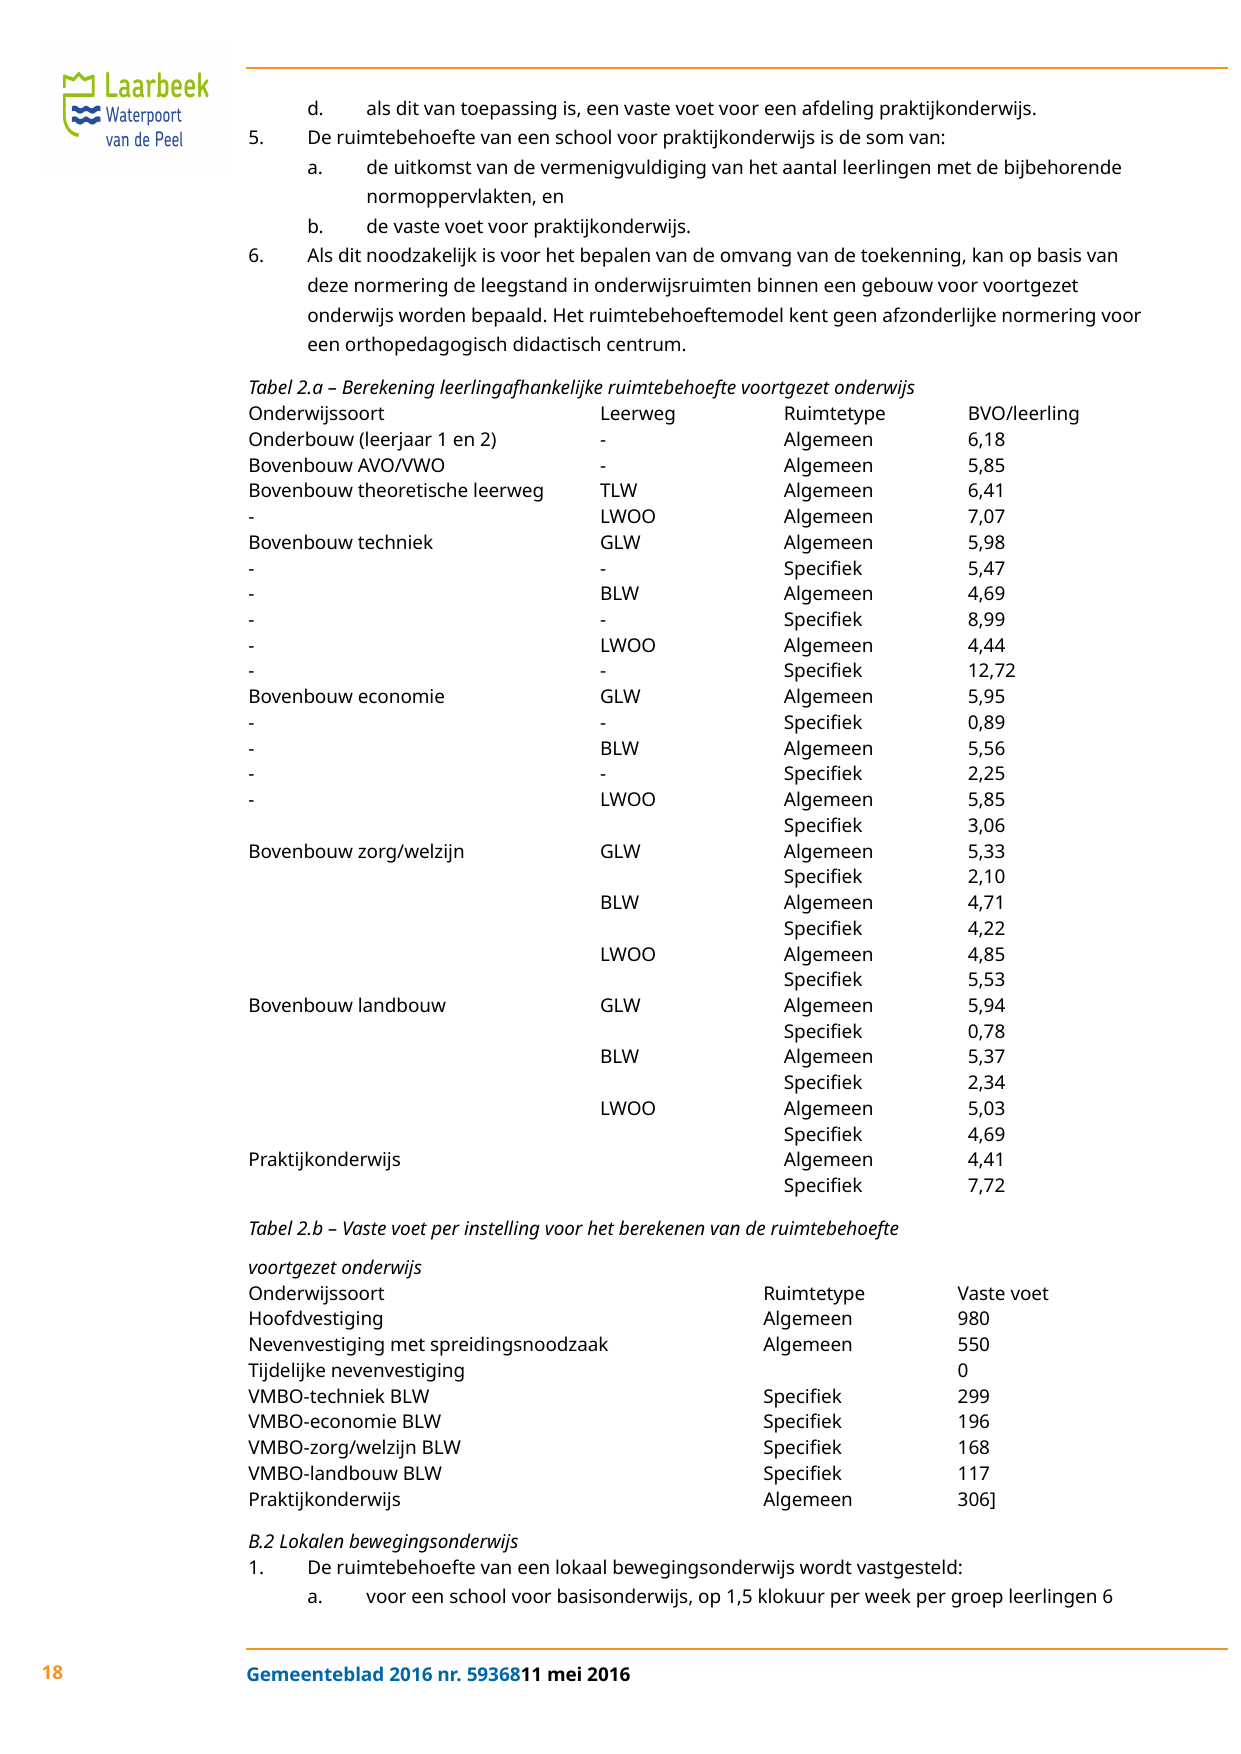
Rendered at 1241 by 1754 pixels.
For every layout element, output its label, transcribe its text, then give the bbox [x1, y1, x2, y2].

table_cell 5,53 [968, 966, 1152, 992]
table_cell [763, 1357, 957, 1383]
table_cell BLW [600, 735, 784, 761]
table_header Leerweg [600, 400, 784, 426]
table_cell VMBO-economie BLW [248, 1409, 763, 1434]
table_cell Onderbouw (leerjaar 1 en 2) [248, 426, 600, 452]
table_cell Specifiek [763, 1409, 957, 1434]
table_cell Praktijkonderwijs [248, 1147, 600, 1172]
table_cell LWOO [600, 786, 784, 812]
text voortgezet onderwijs [248, 1254, 1152, 1280]
table_cell VMBO-zorg/welzijn BLW [248, 1434, 763, 1460]
table_cell Algemeen [763, 1306, 957, 1331]
table_cell VMBO-techniek BLW [248, 1383, 763, 1408]
table_cell 299 [958, 1383, 1152, 1408]
table_cell 196 [958, 1409, 1152, 1434]
table_cell Tijdelijke nevenvestiging [248, 1357, 763, 1383]
table_cell LWOO [600, 941, 784, 966]
table_cell Specifiek [784, 966, 968, 992]
table_cell [248, 1172, 600, 1198]
table_cell GLW [600, 529, 784, 555]
table_cell Algemeen [784, 426, 968, 452]
table_cell - [248, 761, 600, 786]
table_cell 5,85 [968, 786, 1152, 812]
table_cell 2,10 [968, 864, 1152, 889]
table_cell - [248, 658, 600, 683]
table_cell 8,99 [968, 606, 1152, 632]
table_cell 0 [958, 1357, 1152, 1383]
table_cell 5,47 [968, 555, 1152, 581]
table_cell Specifiek [784, 864, 968, 889]
table_cell 5,33 [968, 838, 1152, 863]
table_cell - [248, 555, 600, 581]
table_cell Specifiek [784, 761, 968, 786]
table_cell 2,34 [968, 1069, 1152, 1095]
table_cell 4,85 [968, 941, 1152, 966]
table_cell 4,44 [968, 632, 1152, 658]
table_cell - [600, 606, 784, 632]
table_cell Algemeen [784, 1044, 968, 1069]
table_cell 4,69 [968, 1121, 1152, 1147]
table_cell Algemeen [784, 941, 968, 966]
table_cell 7,07 [968, 503, 1152, 529]
table_cell Specifiek [784, 658, 968, 683]
table_cell Algemeen [784, 452, 968, 478]
table_cell [600, 1121, 784, 1147]
table_cell 5,03 [968, 1095, 1152, 1121]
table_cell Algemeen [784, 1147, 968, 1172]
table_cell Specifiek [784, 606, 968, 632]
table_cell - [600, 709, 784, 735]
table_cell - [600, 452, 784, 478]
list als dit van toepassing is, een vaste voet voor een afdeling praktijkonderwijs. [307, 95, 1152, 121]
table_cell [600, 915, 784, 941]
table_cell [600, 864, 784, 889]
table_cell [600, 1018, 784, 1044]
table_cell BLW [600, 889, 784, 915]
table_cell GLW [600, 992, 784, 1018]
table_cell 7,72 [968, 1172, 1152, 1198]
table_cell [600, 1069, 784, 1095]
table_cell Specifiek [784, 709, 968, 735]
table_cell Specifiek [784, 555, 968, 581]
table_cell - [248, 581, 600, 606]
table_cell [248, 941, 600, 966]
table_cell 4,41 [968, 1147, 1152, 1172]
table_cell - [600, 426, 784, 452]
table_cell - [600, 761, 784, 786]
table_cell - [248, 632, 600, 658]
table_cell [600, 1172, 784, 1198]
table_cell LWOO [600, 632, 784, 658]
table_cell - [248, 606, 600, 632]
table_cell Algemeen [784, 581, 968, 606]
table_cell Algemeen [784, 632, 968, 658]
table_cell Specifiek [763, 1383, 957, 1408]
table_cell 5,95 [968, 684, 1152, 709]
table_header Vaste voet [958, 1280, 1152, 1306]
table_cell LWOO [600, 503, 784, 529]
table_cell Bovenbouw zorg/welzijn [248, 838, 600, 863]
table_cell 3,06 [968, 812, 1152, 838]
table_cell Specifiek [763, 1460, 957, 1486]
table_cell Algemeen [784, 503, 968, 529]
table_cell LWOO [600, 1095, 784, 1121]
table_cell Nevenvestiging met spreidingsnoodzaak [248, 1331, 763, 1357]
table_cell 168 [958, 1434, 1152, 1460]
table_cell 117 [958, 1460, 1152, 1486]
table_header Ruimtetype [784, 400, 968, 426]
table_header Ruimtetype [763, 1280, 957, 1306]
table_cell Hoofdvestiging [248, 1306, 763, 1331]
table_cell 5,56 [968, 735, 1152, 761]
text Tabel 2.b – Vaste voet per instelling voor het berekenen van de ruimtebehoefte [248, 1215, 1152, 1241]
list de uitkomst van de vermenigvuldiging van het aantal leerlingen met de bijbehorende normoppervlakten, en [307, 154, 1152, 209]
table_cell 980 [958, 1306, 1152, 1331]
table_cell 4,69 [968, 581, 1152, 606]
table_cell Praktijkonderwijs [248, 1486, 763, 1511]
table_cell VMBO-landbouw BLW [248, 1460, 763, 1486]
table_cell [248, 1121, 600, 1147]
table_cell TLW [600, 478, 784, 503]
table_cell Algemeen [784, 838, 968, 863]
table_cell GLW [600, 838, 784, 863]
table_cell [248, 812, 600, 838]
table_cell Algemeen [784, 684, 968, 709]
table_cell [248, 889, 600, 915]
table_cell Algemeen [763, 1331, 957, 1357]
table_cell Specifiek [784, 1121, 968, 1147]
table_cell Bovenbouw theoretische leerweg [248, 478, 600, 503]
list de vaste voet voor praktijkonderwijs. [307, 213, 1152, 239]
table_cell Algemeen [784, 786, 968, 812]
table_cell - [248, 786, 600, 812]
table_header BVO/leerling [968, 400, 1152, 426]
list Als dit noodzakelijk is voor het bepalen van de omvang van de toekenning, kan op basis van deze normering de leegstand in onderwijsruimten binnen een gebouw voor voortgezet onderwijs worden bepaald. Het ruimtebehoeftemodel kent geen afzonderlijke normering voor een orthopedagogisch didactisch centrum. [248, 243, 1152, 357]
table_cell Specifiek [784, 1172, 968, 1198]
table_cell 5,37 [968, 1044, 1152, 1069]
table_cell Algemeen [784, 735, 968, 761]
table_cell - [248, 709, 600, 735]
table_cell [248, 1095, 600, 1121]
table_cell 2,25 [968, 761, 1152, 786]
table_cell Algemeen [784, 478, 968, 503]
table_cell [600, 812, 784, 838]
table_cell 4,71 [968, 889, 1152, 915]
table_cell 306] [958, 1486, 1152, 1511]
table_cell Specifiek [763, 1434, 957, 1460]
text Tabel 2.a – Berekening leerlingafhankelijke ruimtebehoefte voortgezet onderwijs [248, 374, 1152, 400]
table_cell [600, 1147, 784, 1172]
table_cell [600, 966, 784, 992]
table_cell Bovenbouw landbouw [248, 992, 600, 1018]
table_cell [248, 1069, 600, 1095]
list De ruimtebehoefte van een school voor praktijkonderwijs is de som van: [248, 124, 1152, 150]
table_cell Algemeen [784, 1095, 968, 1121]
table_cell [248, 1044, 600, 1069]
table_cell GLW [600, 684, 784, 709]
table_cell - [600, 658, 784, 683]
table_header Onderwijssoort [248, 400, 600, 426]
table_header Onderwijssoort [248, 1280, 763, 1306]
table_cell - [600, 555, 784, 581]
table_cell Algemeen [784, 889, 968, 915]
table_cell [248, 966, 600, 992]
text B.2 Lokalen bewegingsonderwijs [248, 1528, 1152, 1554]
table_cell Bovenbouw AVO/VWO [248, 452, 600, 478]
table_cell 6,18 [968, 426, 1152, 452]
table_cell [248, 864, 600, 889]
table_cell Algemeen [784, 992, 968, 1018]
table_cell 5,94 [968, 992, 1152, 1018]
table_cell [248, 1018, 600, 1044]
table_cell Specifiek [784, 915, 968, 941]
table_cell - [248, 503, 600, 529]
table_cell BLW [600, 1044, 784, 1069]
table_cell 0,89 [968, 709, 1152, 735]
picture [41, 47, 231, 172]
table_cell Algemeen [763, 1486, 957, 1511]
table_cell BLW [600, 581, 784, 606]
list De ruimtebehoefte van een lokaal bewegingsonderwijs wordt vastgesteld: [248, 1554, 1152, 1580]
table_cell [248, 915, 600, 941]
table_cell Specifiek [784, 812, 968, 838]
list voor een school voor basisonderwijs, op 1,5 klokuur per week per groep leerlingen 6 [307, 1583, 1152, 1609]
table_cell Algemeen [784, 529, 968, 555]
table_cell Bovenbouw economie [248, 684, 600, 709]
table_cell 0,78 [968, 1018, 1152, 1044]
table_cell Bovenbouw techniek [248, 529, 600, 555]
table_cell Specifiek [784, 1069, 968, 1095]
table_cell 5,98 [968, 529, 1152, 555]
table_cell Specifiek [784, 1018, 968, 1044]
table_cell 12,72 [968, 658, 1152, 683]
table_cell - [248, 735, 600, 761]
table_cell 4,22 [968, 915, 1152, 941]
table_cell 6,41 [968, 478, 1152, 503]
table_cell 5,85 [968, 452, 1152, 478]
table_cell 550 [958, 1331, 1152, 1357]
